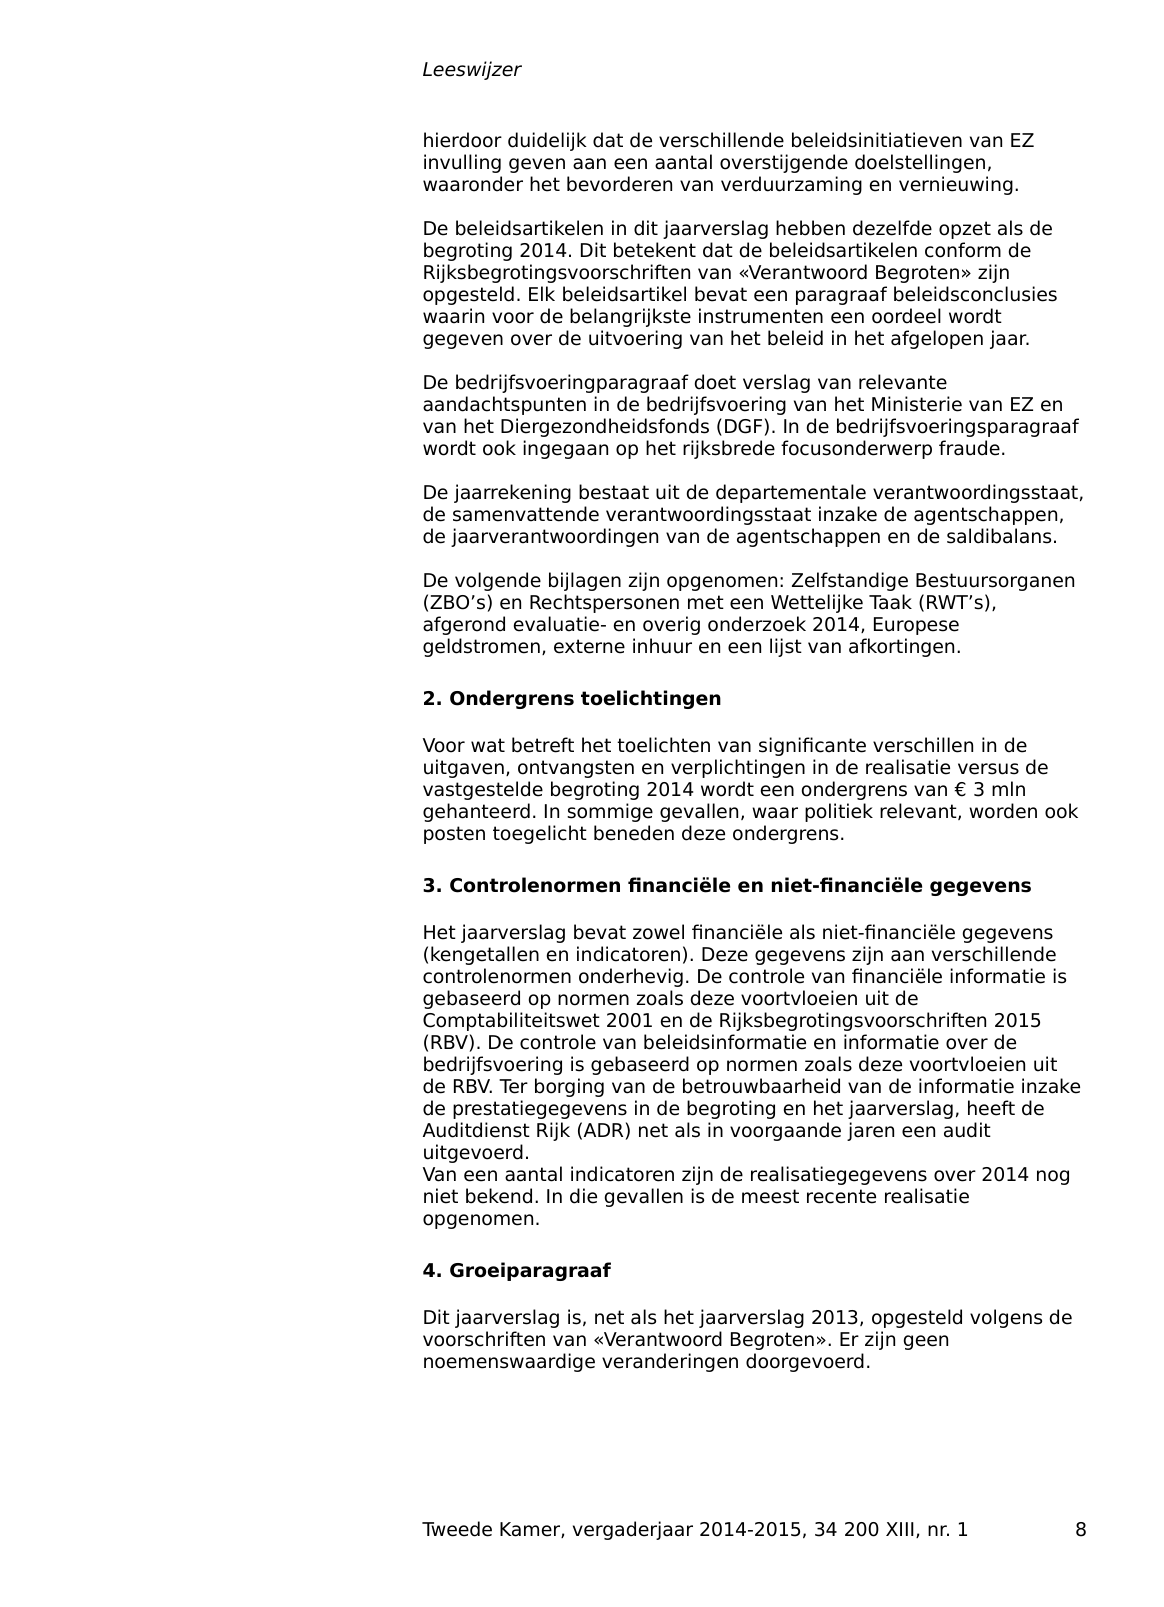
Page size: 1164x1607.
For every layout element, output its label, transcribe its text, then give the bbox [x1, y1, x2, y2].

text Van een aantal indicatoren zijn de realisatiegegevens over 2014 nog niet bekend. In die gevallen is de meest recente realisatie opgenomen. [422, 1164, 1087, 1230]
subtitle 2. Ondergrens toelichtingen [422, 688, 1087, 710]
subtitle 3. Controlenormen financiële en niet-financiële gegevens [422, 875, 1087, 897]
text Voor wat betreft het toelichten van significante verschillen in de uitgaven, ontvangsten en verplichtingen in de realisatie versus de vastgestelde begroting 2014 wordt een ondergrens van € 3 mln gehanteerd. In sommige gevallen, waar politiek relevant, worden ook posten toegelicht beneden deze ondergrens. [422, 735, 1087, 845]
text hierdoor duidelijk dat de verschillende beleidsinitiatieven van EZ invulling geven aan een aantal overstijgende doelstellingen, waaronder het bevorderen van verduurzaming en vernieuwing. [422, 130, 1087, 196]
text De jaarrekening bestaat uit de departementale verantwoordingsstaat, de samenvattende verantwoordingsstaat inzake de agentschappen, de jaarverantwoordingen van de agentschappen en de saldibalans. [422, 482, 1087, 548]
text De beleidsartikelen in dit jaarverslag hebben dezelfde opzet als de begroting 2014. Dit betekent dat de beleidsartikelen conform de Rijksbegrotingsvoorschriften van «Verantwoord Begroten» zijn opgesteld. Elk beleidsartikel bevat een paragraaf beleidsconclusies waarin voor de belangrijkste instrumenten een oordeel wordt gegeven over de uitvoering van het beleid in het afgelopen jaar. [422, 218, 1087, 350]
text Dit jaarverslag is, net als het jaarverslag 2013, opgesteld volgens de voorschriften van «Verantwoord Begroten». Er zijn geen noemenswaardige veranderingen doorgevoerd. [422, 1307, 1087, 1373]
text De volgende bijlagen zijn opgenomen: Zelfstandige Bestuursorganen (ZBO’s) en Rechtspersonen met een Wettelijke Taak (RWT’s), afgerond evaluatie- en overig onderzoek 2014, Europese geldstromen, externe inhuur en een lijst van afkortingen. [422, 570, 1087, 658]
subtitle 4. Groeiparagraaf [422, 1260, 1087, 1282]
text De bedrijfsvoeringparagraaf doet verslag van relevante aandachtspunten in de bedrijfsvoering van het Ministerie van EZ en van het Diergezondheidsfonds (DGF). In de bedrijfsvoeringsparagraaf wordt ook ingegaan op het rijksbrede focusonderwerp fraude. [422, 372, 1087, 460]
text Het jaarverslag bevat zowel financiële als niet-financiële gegevens (kengetallen en indicatoren). Deze gegevens zijn aan verschillende controlenormen onderhevig. De controle van financiële informatie is gebaseerd op normen zoals deze voortvloeien uit de Comptabiliteitswet 2001 en de Rijksbegrotingsvoorschriften 2015 (RBV). De controle van beleidsinformatie en informatie over de bedrijfsvoering is gebaseerd op normen zoals deze voortvloeien uit de RBV. Ter borging van de betrouwbaarheid van de informatie inzake de prestatiegegevens in de begroting en het jaarverslag, heeft de Auditdienst Rijk (ADR) net als in voorgaande jaren een audit uitgevoerd. [422, 922, 1087, 1164]
